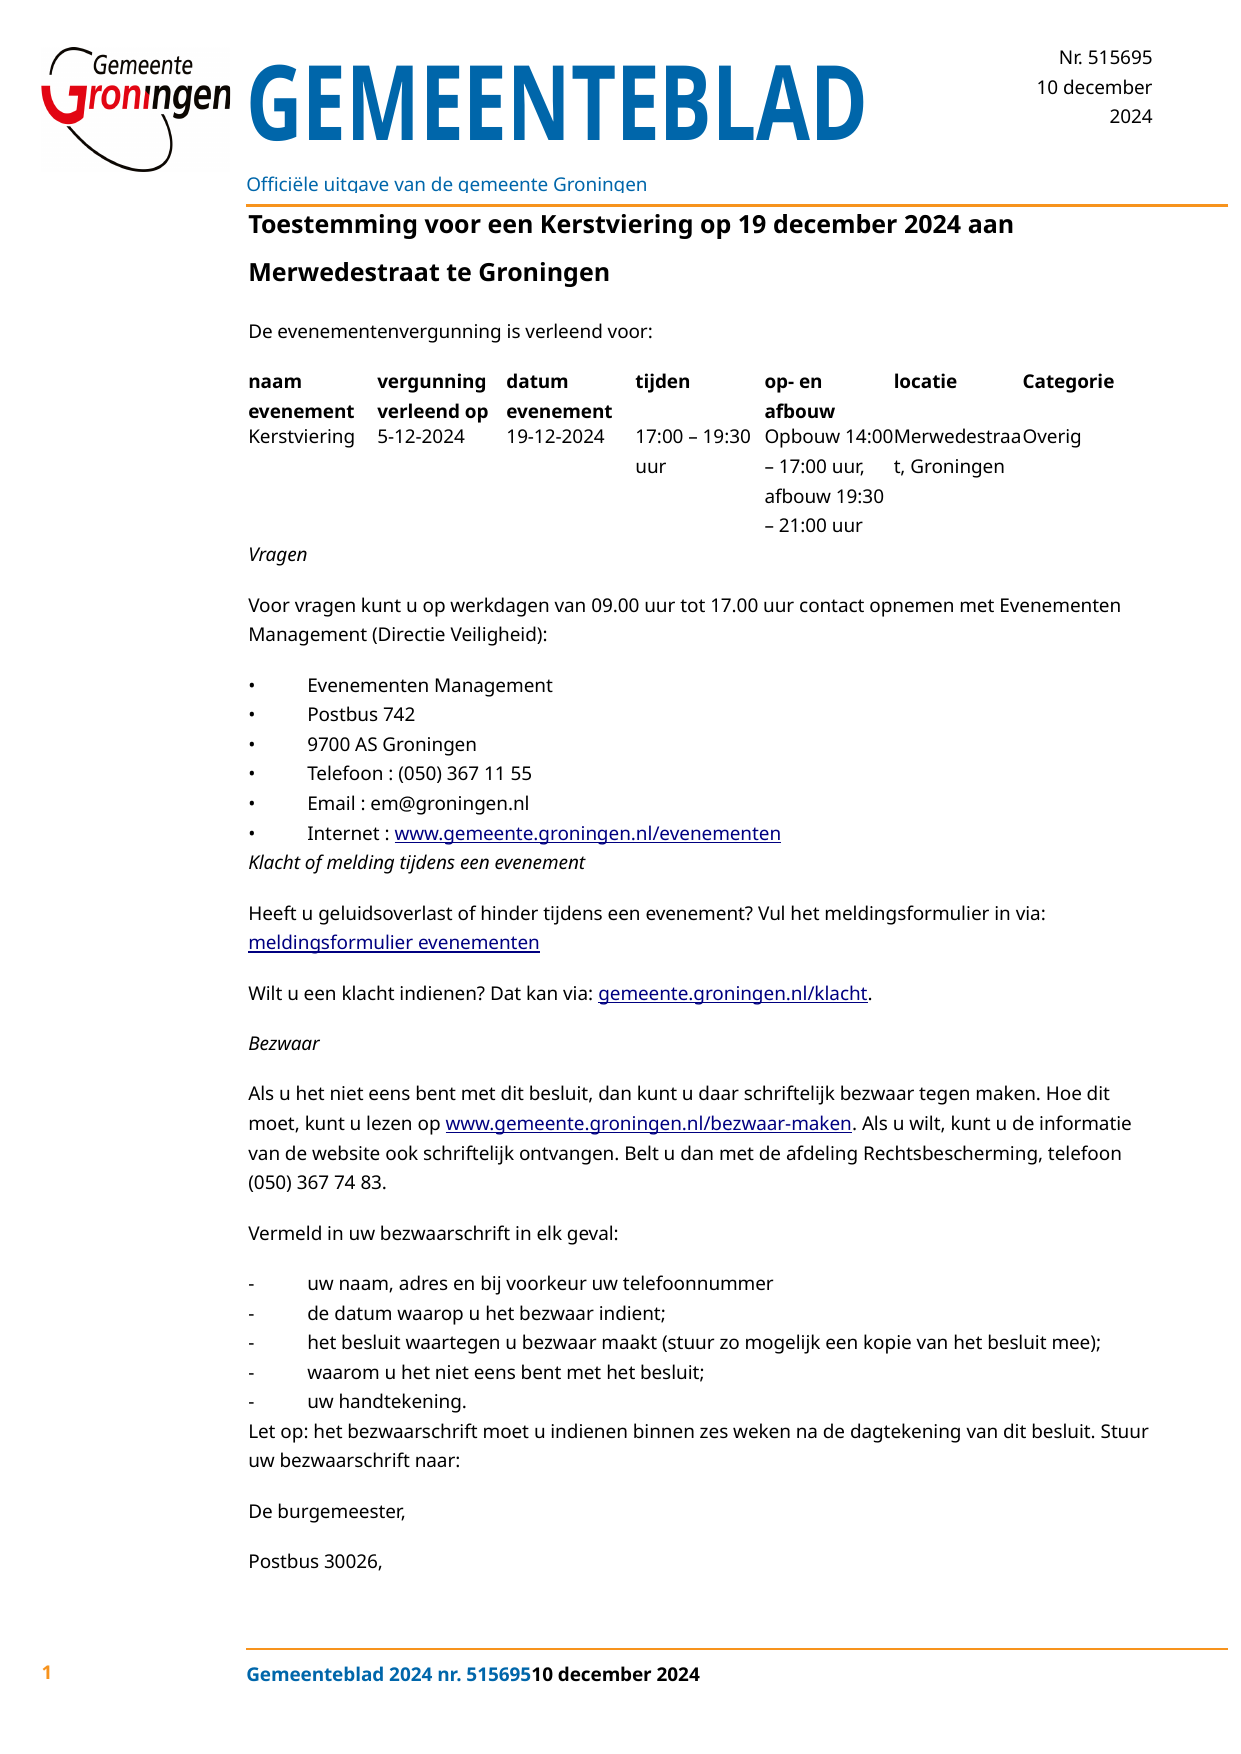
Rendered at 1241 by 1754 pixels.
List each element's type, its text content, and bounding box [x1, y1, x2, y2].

text De burgemeester, [248, 1498, 1152, 1524]
table_header tijden [635, 369, 764, 424]
table_header vergunning verleend op [377, 369, 506, 424]
text Postbus 30026, [248, 1548, 1152, 1574]
table_header datum evenement [506, 369, 635, 424]
table_cell 5-12-2024 [377, 424, 506, 538]
text Wilt u een klacht indienen? Dat kan via: gemeente.groningen.nl/klacht. [248, 980, 1152, 1006]
table_header Categorie [1023, 369, 1152, 424]
text Heeft u geluidsoverlast of hinder tijdens een evenement? Vul het meldingsformulier in via: meldingsformulier evenementen [248, 900, 1152, 955]
table_cell Kerstviering [248, 424, 377, 538]
table_cell Opbouw 14:00 – 17:00 uur, afbouw 19:30 – 21:00 uur [764, 424, 893, 538]
list 9700 AS Groningen [248, 731, 1152, 757]
list Internet : www.gemeente.groningen.nl/evenementen [248, 820, 1152, 846]
table_header op- en afbouw [764, 369, 893, 424]
list Evenementen Management [248, 672, 1152, 698]
list Postbus 742 [248, 701, 1152, 727]
text De evenementenvergunning is verleend voor: [248, 318, 1152, 344]
list het besluit waartegen u bezwaar maakt (stuur zo mogelijk een kopie van het besluit mee); [248, 1329, 1152, 1355]
text Vermeld in uw bezwaarschrift in elk geval: [248, 1220, 1152, 1246]
text Vragen [248, 541, 1152, 567]
text Als u het niet eens bent met dit besluit, dan kunt u daar schriftelijk bezwaar tegen maken. Hoe dit moet, kunt u lezen op www.gemeente.groningen.nl/bezwaar-maken. Als u wilt, kunt u de informatie van de website ook schriftelijk ontvangen. Belt u dan met de afdeling Rechtsbescherming, telefoon (050) 367 74 83. [248, 1081, 1152, 1195]
list Telefoon : (050) 367 11 55 [248, 761, 1152, 786]
table_cell 17:00 – 19:30 uur [635, 424, 764, 538]
text Bezwaar [248, 1030, 1152, 1056]
table_header naam evenement [248, 369, 377, 424]
text Toestemming voor een Kerstviering op 19 december 2024 aan Merwedestraat te Groningen [248, 207, 1152, 288]
list Email : em@groningen.nl [248, 790, 1152, 816]
table_cell 19-12-2024 [506, 424, 635, 538]
list uw handtekening. [248, 1388, 1152, 1414]
table_cell Overig [1023, 424, 1152, 538]
list de datum waarop u het bezwaar indient; [248, 1300, 1152, 1326]
table_cell Merwedestraat, Groningen [894, 424, 1022, 538]
table_header locatie [894, 369, 1022, 424]
list waarom u het niet eens bent met het besluit; [248, 1359, 1152, 1385]
picture [41, 47, 231, 172]
text Voor vragen kunt u op werkdagen van 09.00 uur tot 17.00 uur contact opnemen met Evenementen Management (Directie Veiligheid): [248, 592, 1152, 647]
text Klacht of melding tijdens een evenement [248, 849, 1152, 875]
text Let op: het bezwaarschrift moet u indienen binnen zes weken na de dagtekening van dit besluit. Stuur uw bezwaarschrift naar: [248, 1418, 1152, 1473]
list uw naam, adres en bij voorkeur uw telefoonnummer [248, 1270, 1152, 1296]
